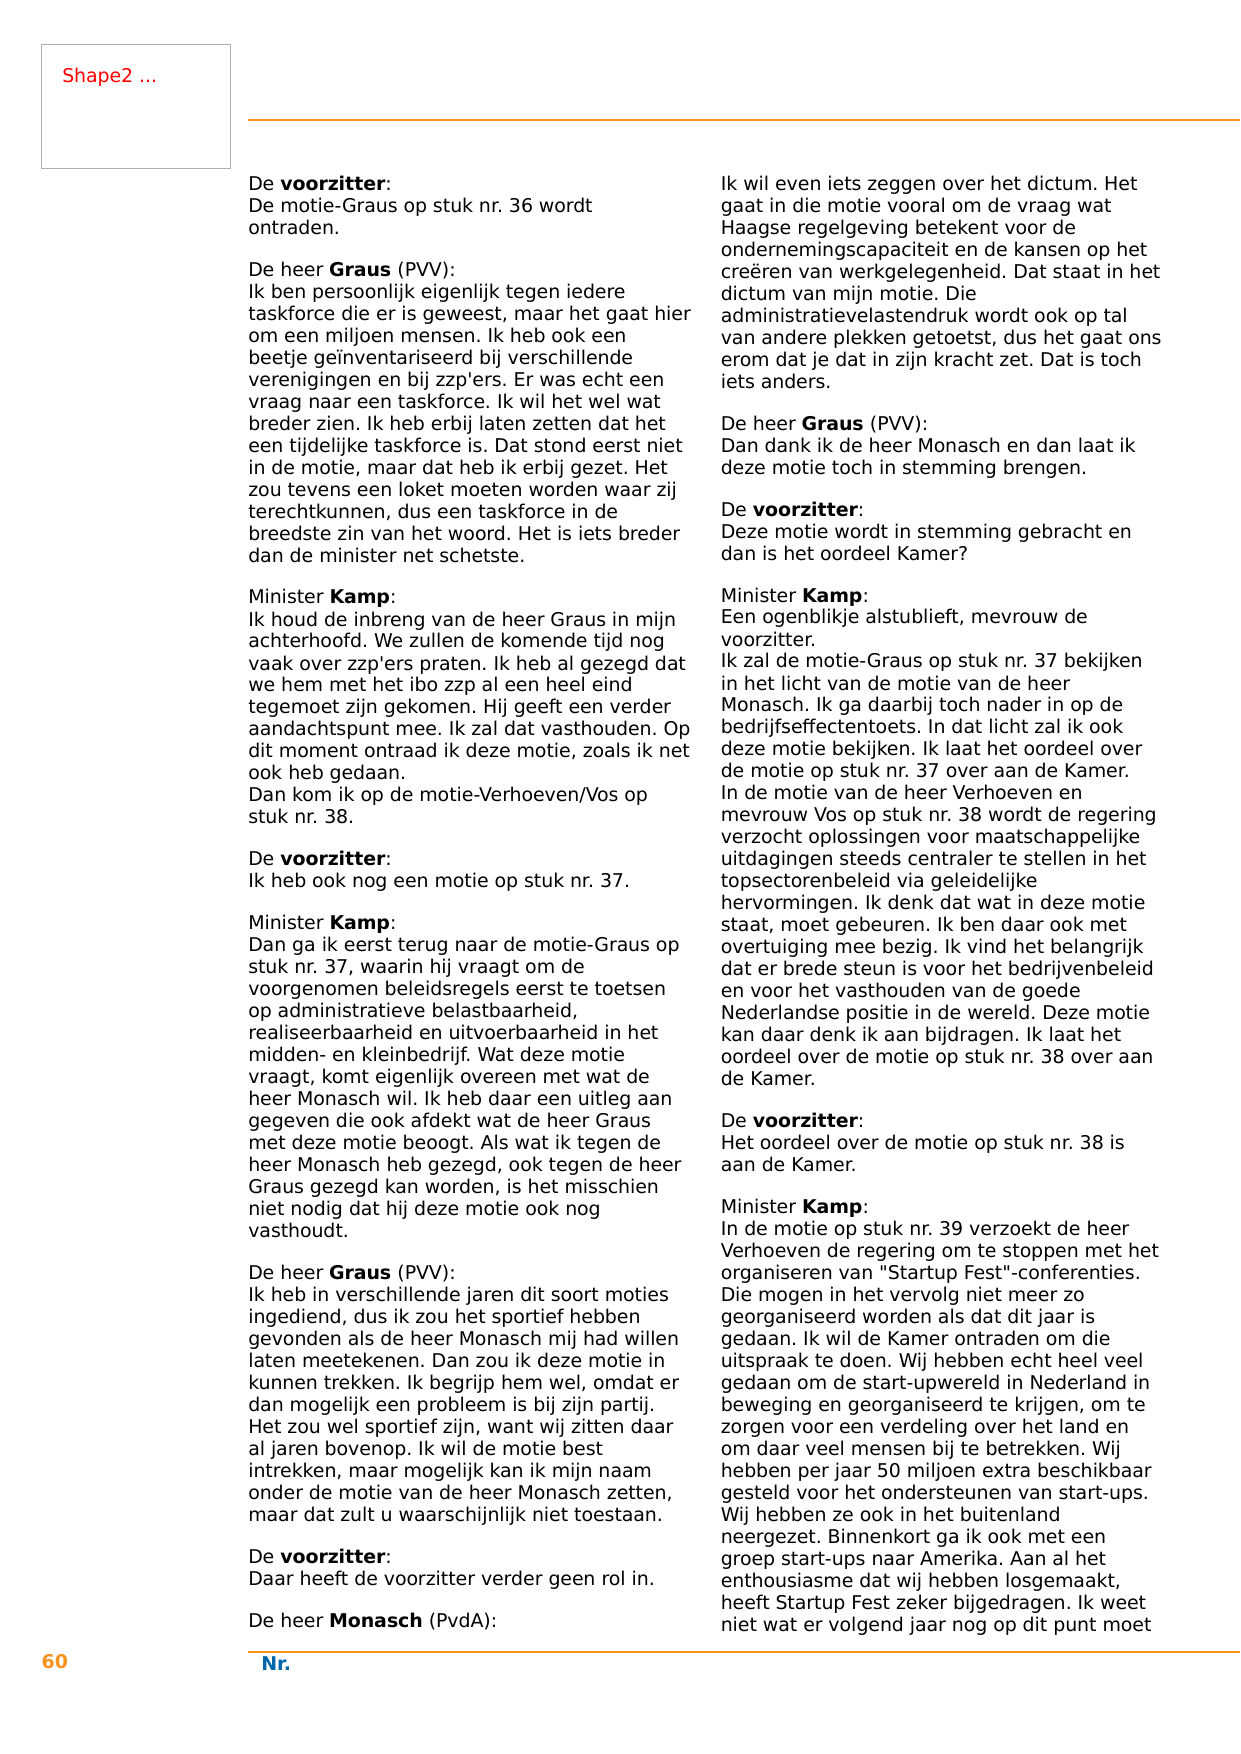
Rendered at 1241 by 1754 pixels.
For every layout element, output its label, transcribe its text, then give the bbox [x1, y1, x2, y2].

text Dan ga ik eerst terug naar de motie-Graus op stuk nr. 37, waarin hij vraagt om de voorgenomen beleidsregels eerst te toetsen op administratieve belastbaarheid, realiseerbaarheid en uitvoerbaarheid in het midden- en kleinbedrijf. Wat deze motie vraagt, komt eigenlijk overeen met wat de heer Monasch wil. Ik heb daar een uitleg aan gegeven die ook afdekt wat de heer Graus met deze motie beoogt. Als wat ik tegen de heer Monasch heb gezegd, ook tegen de heer Graus gezegd kan worden, is het misschien niet nodig dat hij deze motie ook nog vasthoudt. [248, 934, 691, 1242]
text Ik wil even iets zeggen over het dictum. Het gaat in die motie vooral om de vraag wat Haagse regelgeving betekent voor de ondernemingscapaciteit en de kansen op het creëren van werkgelegenheid. Dat staat in het dictum van mijn motie. Die administratievelastendruk wordt ook op tal van andere plekken getoetst, dus het gaat ons erom dat je dat in zijn kracht zet. Dat is toch iets anders. [721, 173, 1163, 393]
text Dan dank ik de heer Monasch en dan laat ik deze motie toch in stemming brengen. [721, 434, 1163, 478]
text De motie-Graus op stuk nr. 36 wordt ontraden. [248, 195, 691, 239]
text In de motie op stuk nr. 39 verzoekt de heer Verhoeven de regering om te stoppen met het organiseren van "Startup Fest"-conferenties. Die mogen in het vervolg niet meer zo georganiseerd worden als dat dit jaar is gedaan. Ik wil de Kamer ontraden om die uitspraak te doen. Wij hebben echt heel veel gedaan om de start-upwereld in Nederland in beweging en georganiseerd te krijgen, om te zorgen voor een verdeling over het land en om daar veel mensen bij te betrekken. Wij hebben per jaar 50 miljoen extra beschikbaar gesteld voor het ondersteunen van start-ups. Wij hebben ze ook in het buitenland neergezet. Binnenkort ga ik ook met een groep start-ups naar Amerika. Aan al het enthousiasme dat wij hebben losgemaakt, heeft Startup Fest zeker bijgedragen. Ik weet niet wat er volgend jaar nog op dit punt moet [721, 1218, 1163, 1636]
text Minister Kamp: [721, 584, 1163, 606]
text De heer Monasch (PvdA): [248, 1609, 691, 1632]
text De voorzitter: [721, 1110, 1163, 1132]
text De heer Graus (PVV): [721, 413, 1163, 434]
text Dan kom ik op de motie-Verhoeven/Vos op stuk nr. 38. [248, 784, 691, 828]
text De voorzitter: [721, 498, 1163, 521]
text Minister Kamp: [248, 912, 691, 934]
text De heer Graus (PVV): [248, 1262, 691, 1284]
text Minister Kamp: [721, 1196, 1163, 1218]
text Ik ben persoonlijk eigenlijk tegen iedere taskforce die er is geweest, maar het gaat hier om een miljoen mensen. Ik heb ook een beetje geïnventariseerd bij verschillende verenigingen en bij zzp'ers. Er was echt een vraag naar een taskforce. Ik wil het wel wat breder zien. Ik heb erbij laten zetten dat het een tijdelijke taskforce is. Dat stond eerst niet in de motie, maar dat heb ik erbij gezet. Het zou tevens een loket moeten worden waar zij terechtkunnen, dus een taskforce in de breedste zin van het woord. Het is iets breder dan de minister net schetste. [248, 281, 691, 566]
text Ik zal de motie-Graus op stuk nr. 37 bekijken in het licht van de motie van de heer Monasch. Ik ga daarbij toch nader in op de bedrijfseffectentoets. In dat licht zal ik ook deze motie bekijken. Ik laat het oordeel over de motie op stuk nr. 37 over aan de Kamer. [721, 650, 1163, 782]
text Een ogenblikje alstublieft, mevrouw de voorzitter. [721, 606, 1163, 650]
text In de motie van de heer Verhoeven en mevrouw Vos op stuk nr. 38 wordt de regering verzocht oplossingen voor maatschappelijke uitdagingen steeds centraler te stellen in het topsectorenbeleid via geleidelijke hervormingen. Ik denk dat wat in deze motie staat, moet gebeuren. Ik ben daar ook met overtuiging mee bezig. Ik vind het belangrijk dat er brede steun is voor het bedrijvenbeleid en voor het vasthouden van de goede Nederlandse positie in de wereld. Deze motie kan daar denk ik aan bijdragen. Ik laat het oordeel over de motie op stuk nr. 38 over aan de Kamer. [721, 782, 1163, 1090]
text Daar heeft de voorzitter verder geen rol in. [248, 1568, 691, 1589]
text De heer Graus (PVV): [248, 259, 691, 281]
text Ik heb in verschillende jaren dit soort moties ingediend, dus ik zou het sportief hebben gevonden als de heer Monasch mij had willen laten meetekenen. Dan zou ik deze motie in kunnen trekken. Ik begrijp hem wel, omdat er dan mogelijk een probleem is bij zijn partij. Het zou wel sportief zijn, want wij zitten daar al jaren bovenop. Ik wil de motie best intrekken, maar mogelijk kan ik mijn naam onder de motie van de heer Monasch zetten, maar dat zult u waarschijnlijk niet toestaan. [248, 1284, 691, 1526]
text Ik heb ook nog een motie op stuk nr. 37. [248, 870, 691, 892]
text De voorzitter: [248, 173, 691, 195]
text Ik houd de inbreng van de heer Graus in mijn achterhoofd. We zullen de komende tijd nog vaak over zzp'ers praten. Ik heb al gezegd dat we hem met het ibo zzp al een heel eind tegemoet zijn gekomen. Hij geeft een verder aandachtspunt mee. Ik zal dat vasthouden. Op dit moment ontraad ik deze motie, zoals ik net ook heb gedaan. [248, 608, 691, 784]
text Minister Kamp: [248, 586, 691, 608]
text Deze motie wordt in stemming gebracht en dan is het oordeel Kamer? [721, 521, 1163, 564]
text De voorzitter: [248, 1546, 691, 1568]
text De voorzitter: [248, 848, 691, 870]
text Het oordeel over de motie op stuk nr. 38 is aan de Kamer. [721, 1132, 1163, 1176]
